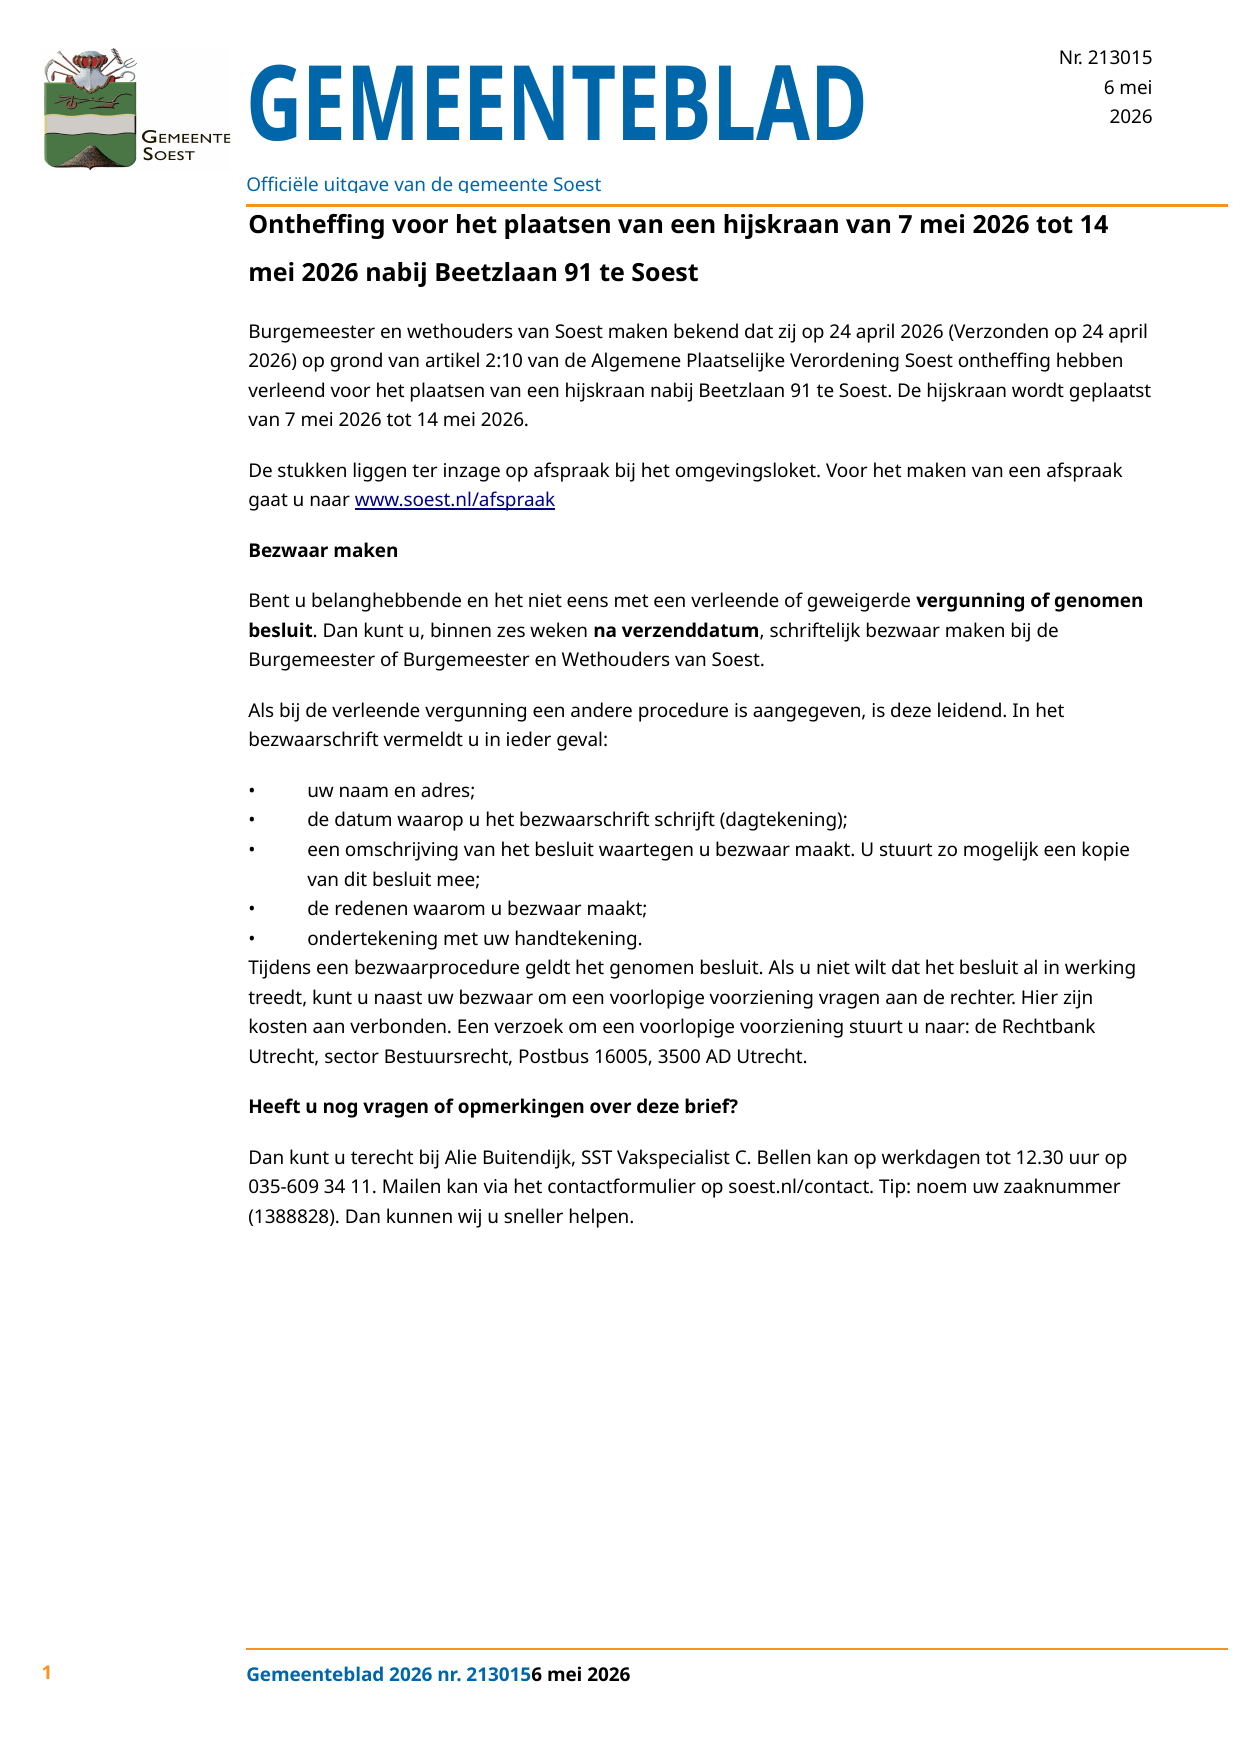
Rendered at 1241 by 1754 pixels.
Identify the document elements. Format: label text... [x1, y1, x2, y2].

list de datum waarop u het bezwaarschrift schrijft (dagtekening); [248, 807, 1152, 832]
text Burgemeester en wethouders van Soest maken bekend dat zij op 24 april 2026 (Verzonden op 24 april 2026) op grond van artikel 2:10 van de Algemene Plaatselijke Verordening Soest ontheffing hebben verleend voor het plaatsen van een hijskraan nabij Beetzlaan 91 te Soest. De hijskraan wordt geplaatst van 7 mei 2026 tot 14 mei 2026. [248, 318, 1152, 432]
text Ontheffing voor het plaatsen van een hijskraan van 7 mei 2026 tot 14 mei 2026 nabij Beetzlaan 91 te Soest [248, 207, 1152, 288]
picture [41, 47, 231, 172]
text De stukken liggen ter inzage op afspraak bij het omgevingsloket. Voor het maken van een afspraak gaat u naar www.soest.nl/afspraak [248, 457, 1152, 512]
list uw naam en adres; [248, 777, 1152, 803]
list een omschrijving van het besluit waartegen u bezwaar maakt. U stuurt zo mogelijk een kopie van dit besluit mee; [248, 836, 1152, 892]
text Bent u belanghebbende en het niet eens met een verleende of geweigerde vergunning of genomen besluit. Dan kunt u, binnen zes weken na verzenddatum, schriftelijk bezwaar maken bij de Burgemeester of Burgemeester en Wethouders van Soest. [248, 587, 1152, 672]
text Dan kunt u terecht bij Alie Buitendijk, SST Vakspecialist C. Bellen kan op werkdagen tot 12.30 uur op 035-609 34 11. Mailen kan via het contactformulier op soest.nl/contact. Tip: noem uw zaaknummer (1388828). Dan kunnen wij u sneller helpen. [248, 1144, 1152, 1229]
list ondertekening met uw handtekening. [248, 925, 1152, 951]
text Tijdens een bezwaarprocedure geldt het genomen besluit. Als u niet wilt dat het besluit al in werking treedt, kunt u naast uw bezwaar om een voorlopige voorziening vragen aan de rechter. Hier zijn kosten aan verbonden. Een verzoek om een voorlopige voorziening stuurt u naar: de Rechtbank Utrecht, sector Bestuursrecht, Postbus 16005, 3500 AD Utrecht. [248, 954, 1152, 1069]
text Als bij de verleende vergunning een andere procedure is aangegeven, is deze leidend. In het bezwaarschrift vermeldt u in ieder geval: [248, 697, 1152, 752]
list de redenen waarom u bezwaar maakt; [248, 895, 1152, 921]
text Heeft u nog vragen of opmerkingen over deze brief? [248, 1094, 1152, 1119]
text Bezwaar maken [248, 537, 1152, 563]
